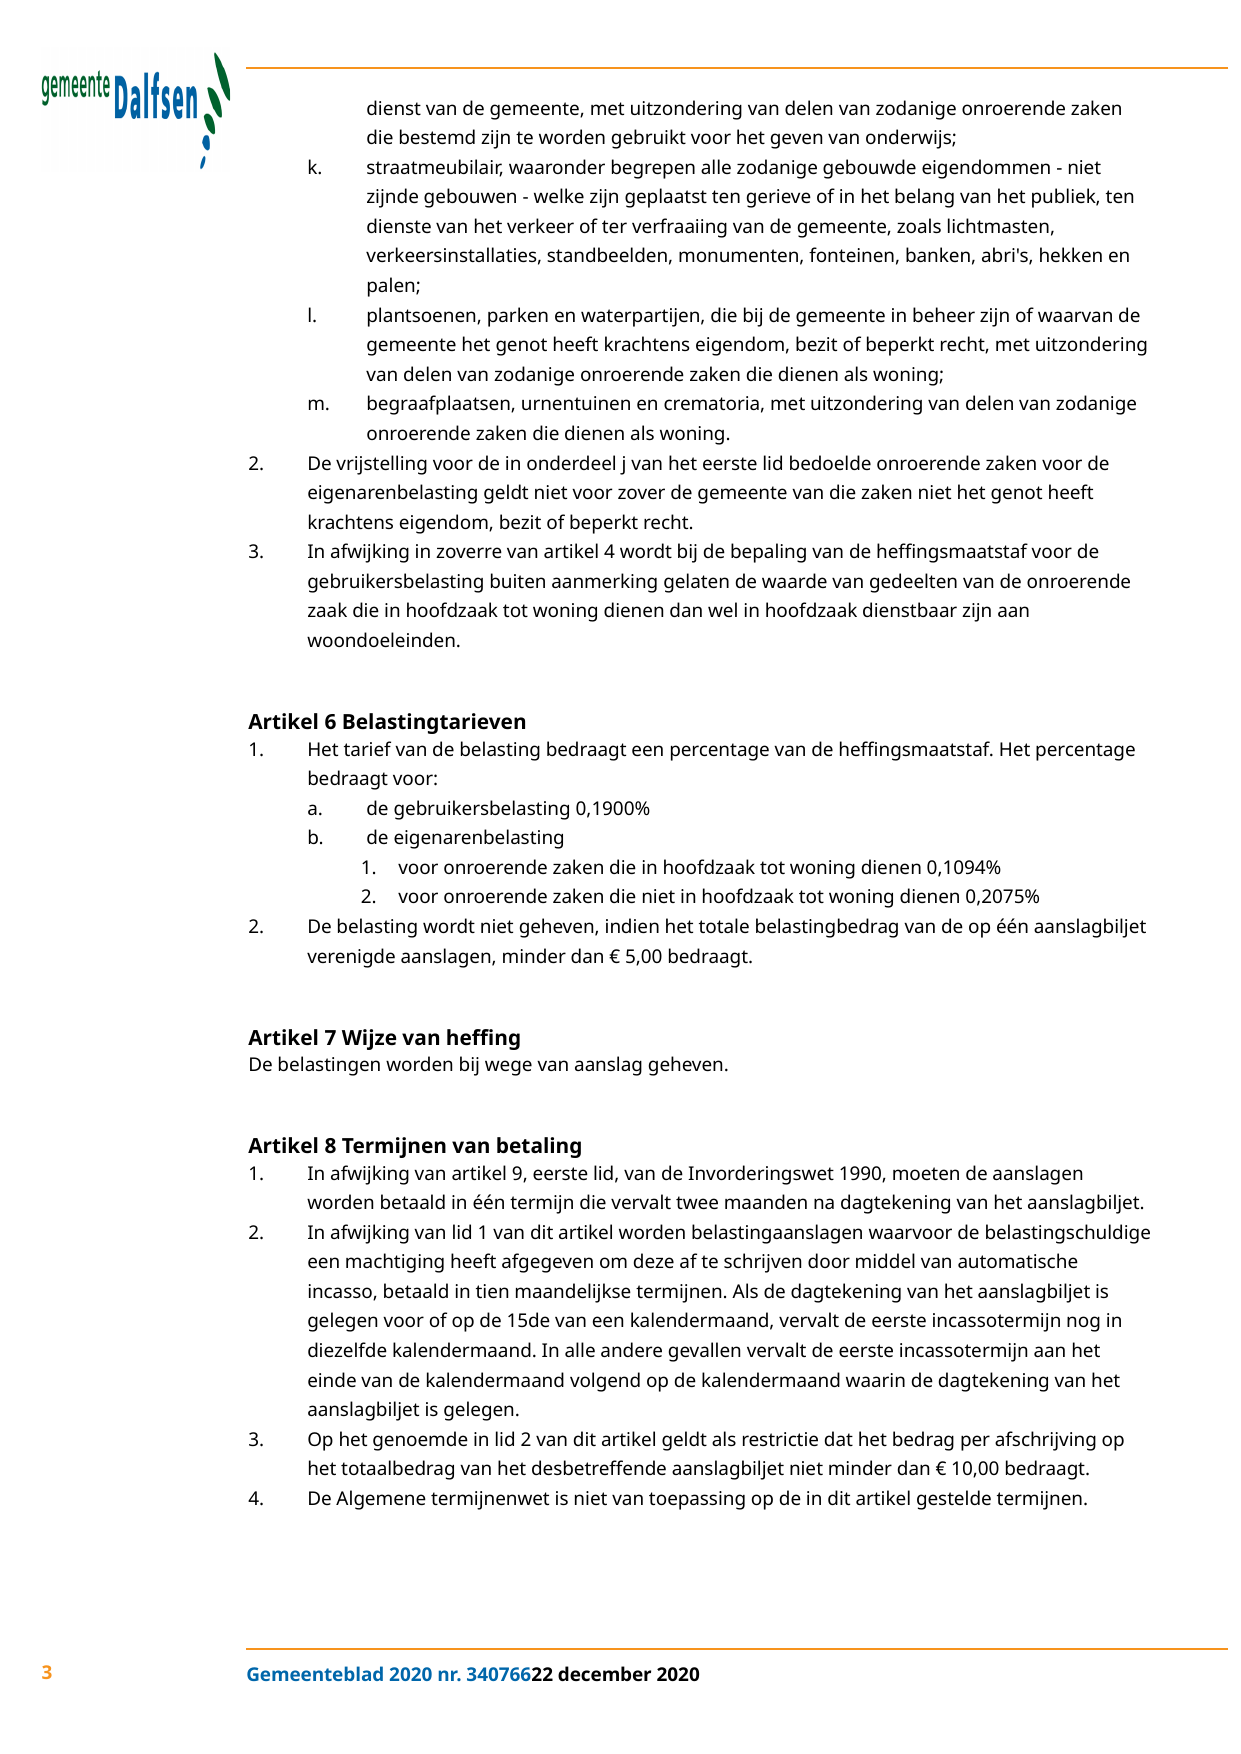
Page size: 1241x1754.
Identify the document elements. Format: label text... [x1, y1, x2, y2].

list Op het genoemde in lid 2 van dit artikel geldt als restrictie dat het bedrag per afschrijving op het totaalbedrag van het desbetreffende aanslagbiljet niet minder dan € 10,00 bedraagt. [248, 1426, 1152, 1481]
list In afwijking van artikel 9, eerste lid, van de Invorderingswet 1990, moeten de aanslagen worden betaald in één termijn die vervalt twee maanden na dagtekening van het aanslagbiljet. [248, 1160, 1152, 1215]
list voor onroerende zaken die in hoofdzaak tot woning dienen 0,1094% [361, 854, 1152, 880]
text Artikel 8 Termijnen van betaling [248, 1131, 1152, 1160]
list begraafplaatsen, urnentuinen en crematoria, met uitzondering van delen van zodanige onroerende zaken die dienen als woning. [307, 391, 1152, 446]
text De belastingen worden bij wege van aanslag geheven. [248, 1051, 1152, 1077]
picture [41, 47, 231, 172]
list plantsoenen, parken en waterpartijen, die bij de gemeente in beheer zijn of waarvan de gemeente het genot heeft krachtens eigendom, bezit of beperkt recht, met uitzondering van delen van zodanige onroerende zaken die dienen als woning; [307, 302, 1152, 387]
list dienst van de gemeente, met uitzondering van delen van zodanige onroerende zaken die bestemd zijn te worden gebruikt voor het geven van onderwijs; [307, 95, 1152, 150]
list In afwijking van lid 1 van dit artikel worden belastingaanslagen waarvoor de belastingschuldige een machtiging heeft afgegeven om deze af te schrijven door middel van automatische incasso, betaald in tien maandelijkse termijnen. Als de dagtekening van het aanslagbiljet is gelegen voor of op de 15de van een kalendermaand, vervalt de eerste incassotermijn nog in diezelfde kalendermaand. In alle andere gevallen vervalt de eerste incassotermijn aan het einde van de kalendermaand volgend op de kalendermaand waarin de dagtekening van het aanslagbiljet is gelegen. [248, 1219, 1152, 1422]
list straatmeubilair, waaronder begrepen alle zodanige gebouwde eigendommen - niet zijnde gebouwen - welke zijn geplaatst ten gerieve of in het belang van het publiek, ten dienste van het verkeer of ter verfraaiing van de gemeente, zoals lichtmasten, verkeersinstallaties, standbeelden, monumenten, fonteinen, banken, abri's, hekken en palen; [307, 154, 1152, 298]
text Artikel 6 Belastingtarieven [248, 707, 1152, 736]
list de gebruikersbelasting 0,1900% [307, 795, 1152, 821]
text Artikel 7 Wijze van heffing [248, 1023, 1152, 1051]
list de eigenarenbelasting [307, 824, 1152, 850]
list De Algemene termijnenwet is niet van toepassing op de in dit artikel gestelde termijnen. [248, 1485, 1152, 1511]
list De vrijstelling voor de in onderdeel j van het eerste lid bedoelde onroerende zaken voor de eigenarenbelasting geldt niet voor zover de gemeente van die zaken niet het genot heeft krachtens eigendom, bezit of beperkt recht. [248, 450, 1152, 535]
list voor onroerende zaken die niet in hoofdzaak tot woning dienen 0,2075% [361, 884, 1152, 909]
list Het tarief van de belasting bedraagt een percentage van de heffingsmaatstaf. Het percentage bedraagt voor: [248, 736, 1152, 791]
list De belasting wordt niet geheven, indien het totale belastingbedrag van de op één aanslagbiljet verenigde aanslagen, minder dan € 5,00 bedraagt. [248, 913, 1152, 968]
list In afwijking in zoverre van artikel 4 wordt bij de bepaling van de heffingsmaatstaf voor de gebruikersbelasting buiten aanmerking gelaten de waarde van gedeelten van de onroerende zaak die in hoofdzaak tot woning dienen dan wel in hoofdzaak dienstbaar zijn aan woondoeleinden. [248, 538, 1152, 653]
